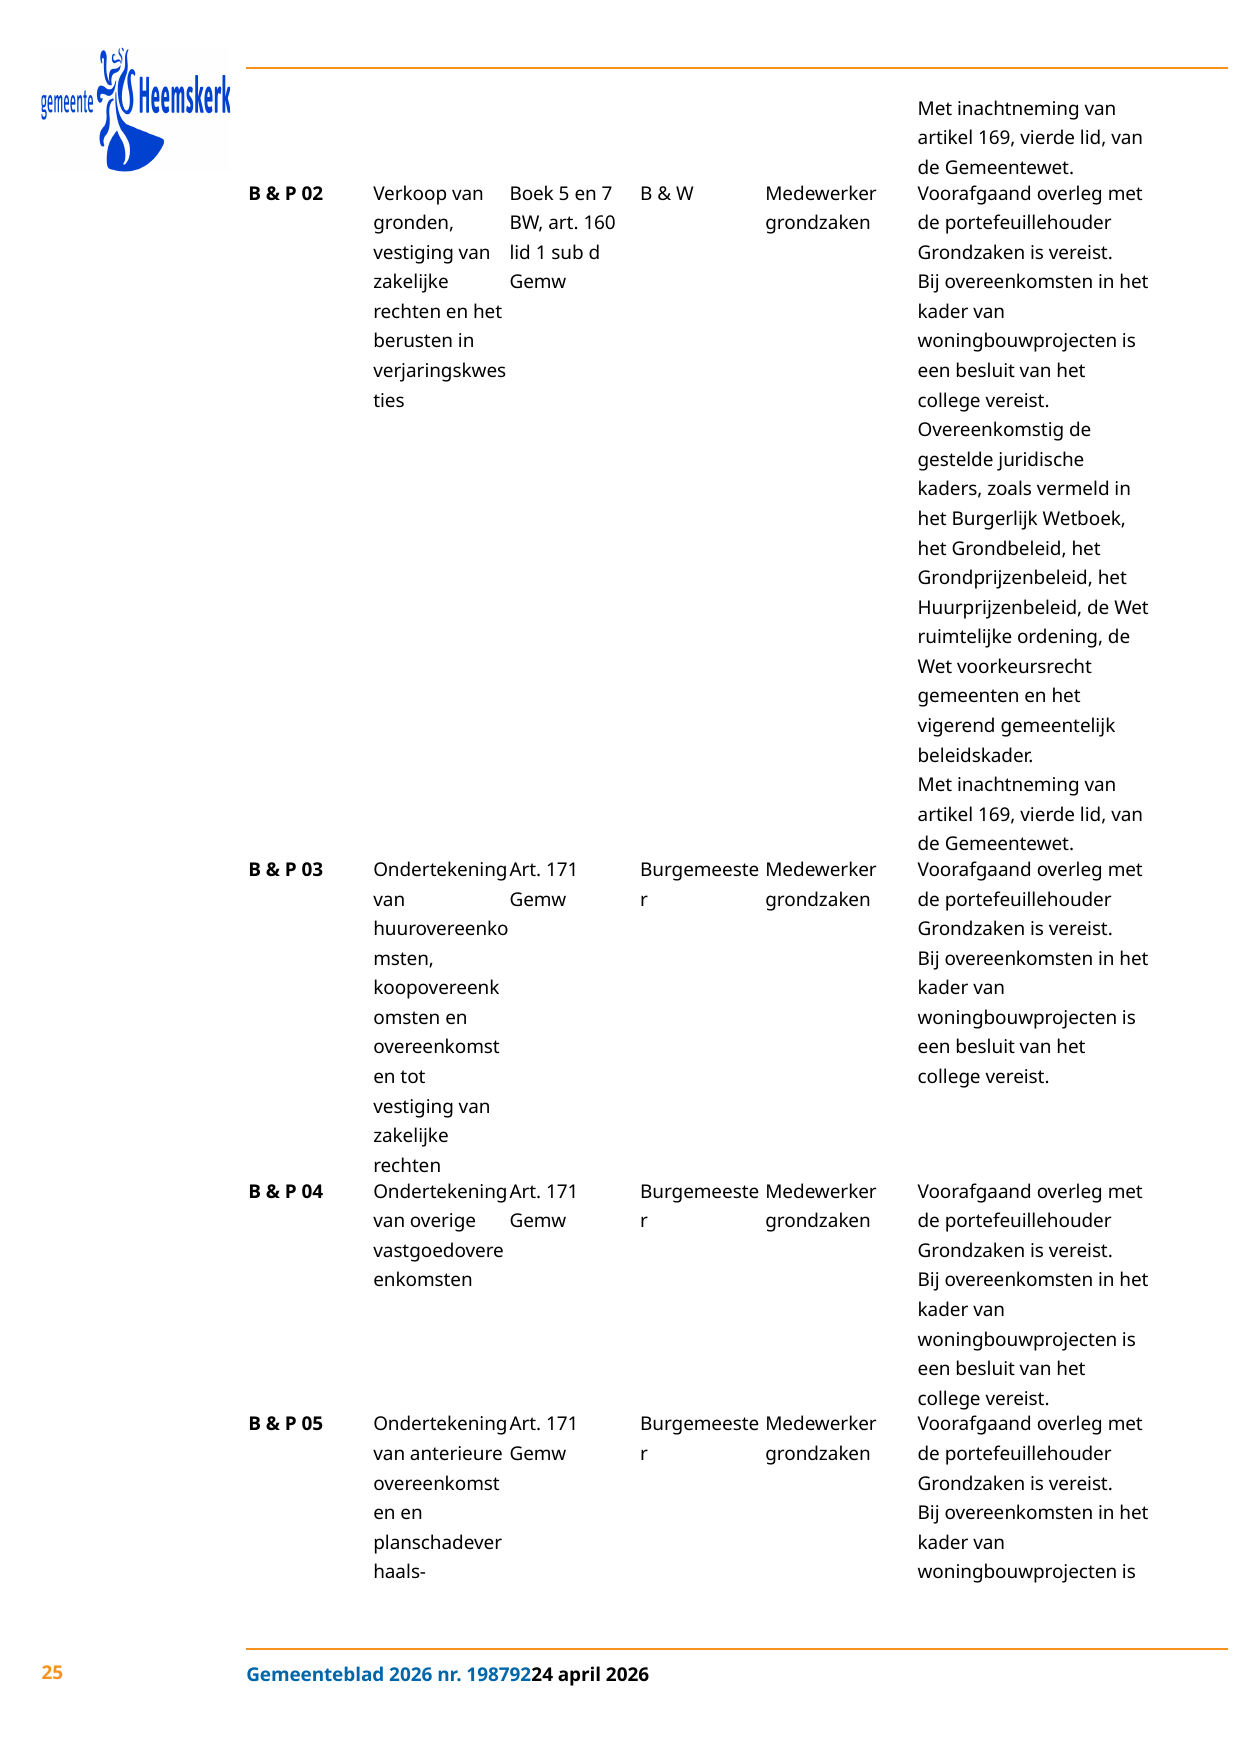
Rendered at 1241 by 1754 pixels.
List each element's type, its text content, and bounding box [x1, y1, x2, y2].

table_cell B & W [640, 180, 765, 856]
table_cell Boek 5 en 7 BW, art. 160 lid 1 sub d Gemw [509, 180, 640, 856]
table_cell Voorafgaand overleg met de portefeuillehouder Grondzaken is vereist. Bij overeenkomsten in het kader van woningbouwprojecten is [918, 1411, 1152, 1584]
table_cell [373, 95, 509, 180]
table_cell Voorafgaand overleg met de portefeuillehouder Grondzaken is vereist. Bij overeenkomsten in het kader van woningbouwprojecten is een besluit van het college vereist. [918, 1178, 1152, 1411]
picture [41, 47, 231, 172]
table_cell B & P 04 [248, 1178, 373, 1411]
table_cell Art. 171 Gemw [509, 1178, 640, 1411]
table_cell Voorafgaand overleg met de portefeuillehouder Grondzaken is vereist. Bij overeenkomsten in het kader van woningbouwprojecten is een besluit van het college vereist. Overeenkomstig de gestelde juridische kaders, zoals vermeld in het Burgerlijk Wetboek, het Grondbeleid, het Grondprijzenbeleid, het Huurprijzenbeleid, de Wet ruimtelijke ordening, de Wet voorkeursrecht gemeenten en het vigerend gemeentelijk beleidskader. Met inachtneming van artikel 169, vierde lid, van de Gemeentewet. [918, 180, 1152, 856]
table_cell Ondertekening van anterieure overeenkomsten en planschadeverhaals- [373, 1411, 509, 1584]
table_cell Voorafgaand overleg met de portefeuillehouder Grondzaken is vereist. Bij overeenkomsten in het kader van woningbouwprojecten is een besluit van het college vereist. [918, 856, 1152, 1178]
table_cell Medewerker grondzaken [765, 856, 917, 1178]
table_cell Ondertekening van overige vastgoedovereenkomsten [373, 1178, 509, 1411]
table_cell Burgemeester [640, 856, 765, 1178]
table_cell Burgemeester [640, 1178, 765, 1411]
table_cell Medewerker grondzaken [765, 1411, 917, 1584]
table_cell [765, 95, 917, 180]
table_cell Art. 171 Gemw [509, 856, 640, 1178]
table_cell Verkoop van gronden, vestiging van zakelijke rechten en het berusten in verjaringskwesties [373, 180, 509, 856]
table_cell B & P 03 [248, 856, 373, 1178]
table_cell Art. 171 Gemw [509, 1411, 640, 1584]
table_cell Met inachtneming van artikel 169, vierde lid, van de Gemeentewet. [918, 95, 1152, 180]
table_cell Ondertekening van huurovereenkomsten, koopovereenkomsten en overeenkomsten tot vestiging van zakelijke rechten [373, 856, 509, 1178]
table_cell [248, 95, 373, 180]
table_cell B & P 05 [248, 1411, 373, 1584]
table_cell Medewerker grondzaken [765, 1178, 917, 1411]
table_cell [640, 95, 765, 180]
table_cell Medewerker grondzaken [765, 180, 917, 856]
table_cell B & P 02 [248, 180, 373, 856]
table_cell [509, 95, 640, 180]
table_cell Burgemeester [640, 1411, 765, 1584]
